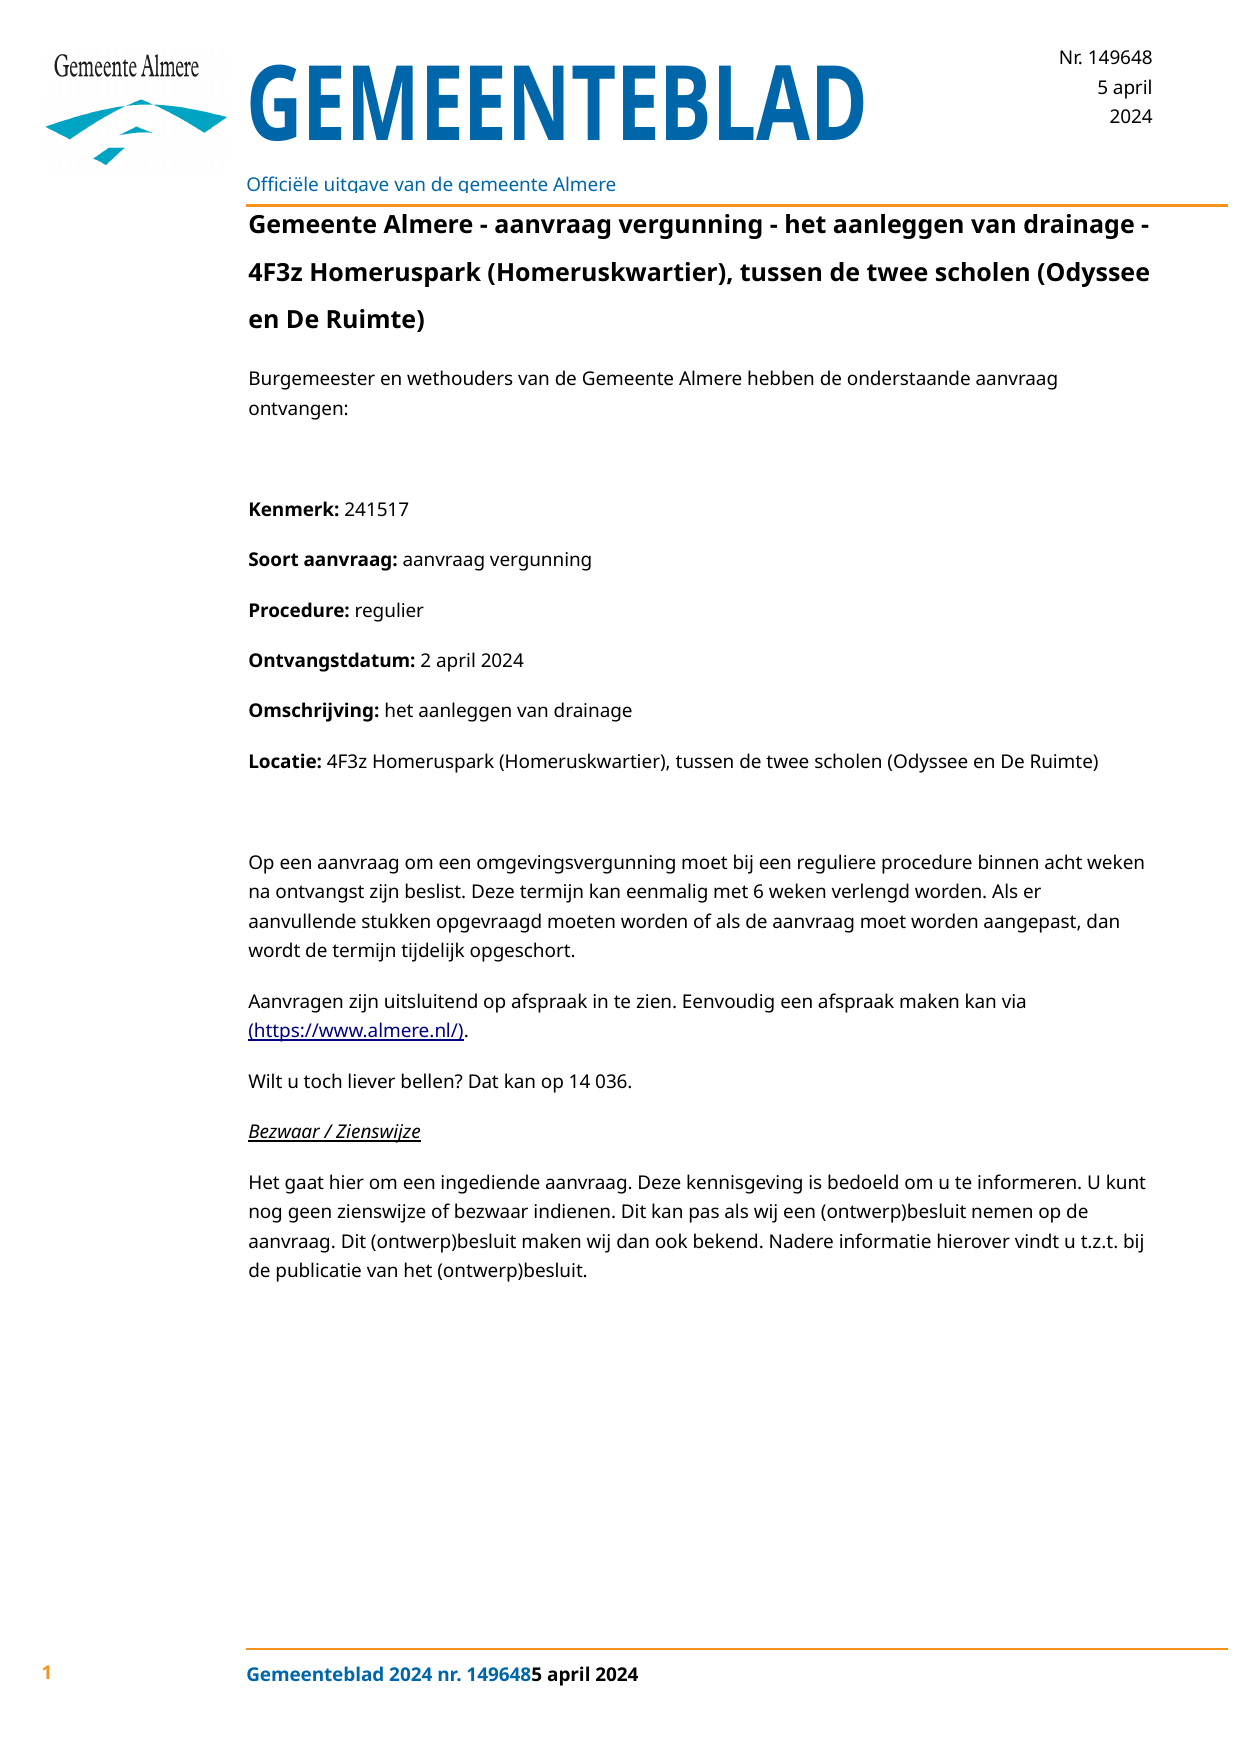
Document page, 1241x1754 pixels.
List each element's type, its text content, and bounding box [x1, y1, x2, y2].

text Procedure: regulier [248, 597, 1152, 622]
text Soort aanvraag: aanvraag vergunning [248, 546, 1152, 572]
text Wilt u toch liever bellen? Dat kan op 14 036. [248, 1068, 1152, 1094]
text Aanvragen zijn uitsluitend op afspraak in te zien. Eenvoudig een afspraak maken kan via (https://www.almere.nl/). [248, 988, 1152, 1043]
text Bezwaar / Zienswijze [248, 1118, 1152, 1144]
text Kenmerk: 241517 [248, 496, 1152, 522]
text Het gaat hier om een ingediende aanvraag. Deze kennisgeving is bedoeld om u te informeren. U kunt nog geen zienswijze of bezwaar indienen. Dit kan pas als wij een (ontwerp)besluit nemen op de aanvraag. Dit (ontwerp)besluit maken wij dan ook bekend. Nadere informatie hierover vindt u t.z.t. bij de publicatie van het (ontwerp)besluit. [248, 1169, 1152, 1283]
text Gemeente Almere - aanvraag vergunning - het aanleggen van drainage - 4F3z Homeruspark (Homeruskwartier), tussen de twee scholen (Odyssee en De Ruimte) [248, 207, 1152, 336]
text Ontvangstdatum: 2 april 2024 [248, 647, 1152, 673]
picture [41, 47, 231, 172]
text Burgemeester en wethouders van de Gemeente Almere hebben de onderstaande aanvraag ontvangen: [248, 366, 1152, 421]
text Op een aanvraag om een omgevingsvergunning moet bij een reguliere procedure binnen acht weken na ontvangst zijn beslist. Deze termijn kan eenmalig met 6 weken verlengd worden. Als er aanvullende stukken opgevraagd moeten worden of als de aanvraag moet worden aangepast, dan wordt de termijn tijdelijk opgeschort. [248, 849, 1152, 963]
text Omschrijving: het aanleggen van drainage [248, 698, 1152, 723]
text Locatie: 4F3z Homeruspark (Homeruskwartier), tussen de twee scholen (Odyssee en De Ruimte) [248, 748, 1152, 774]
